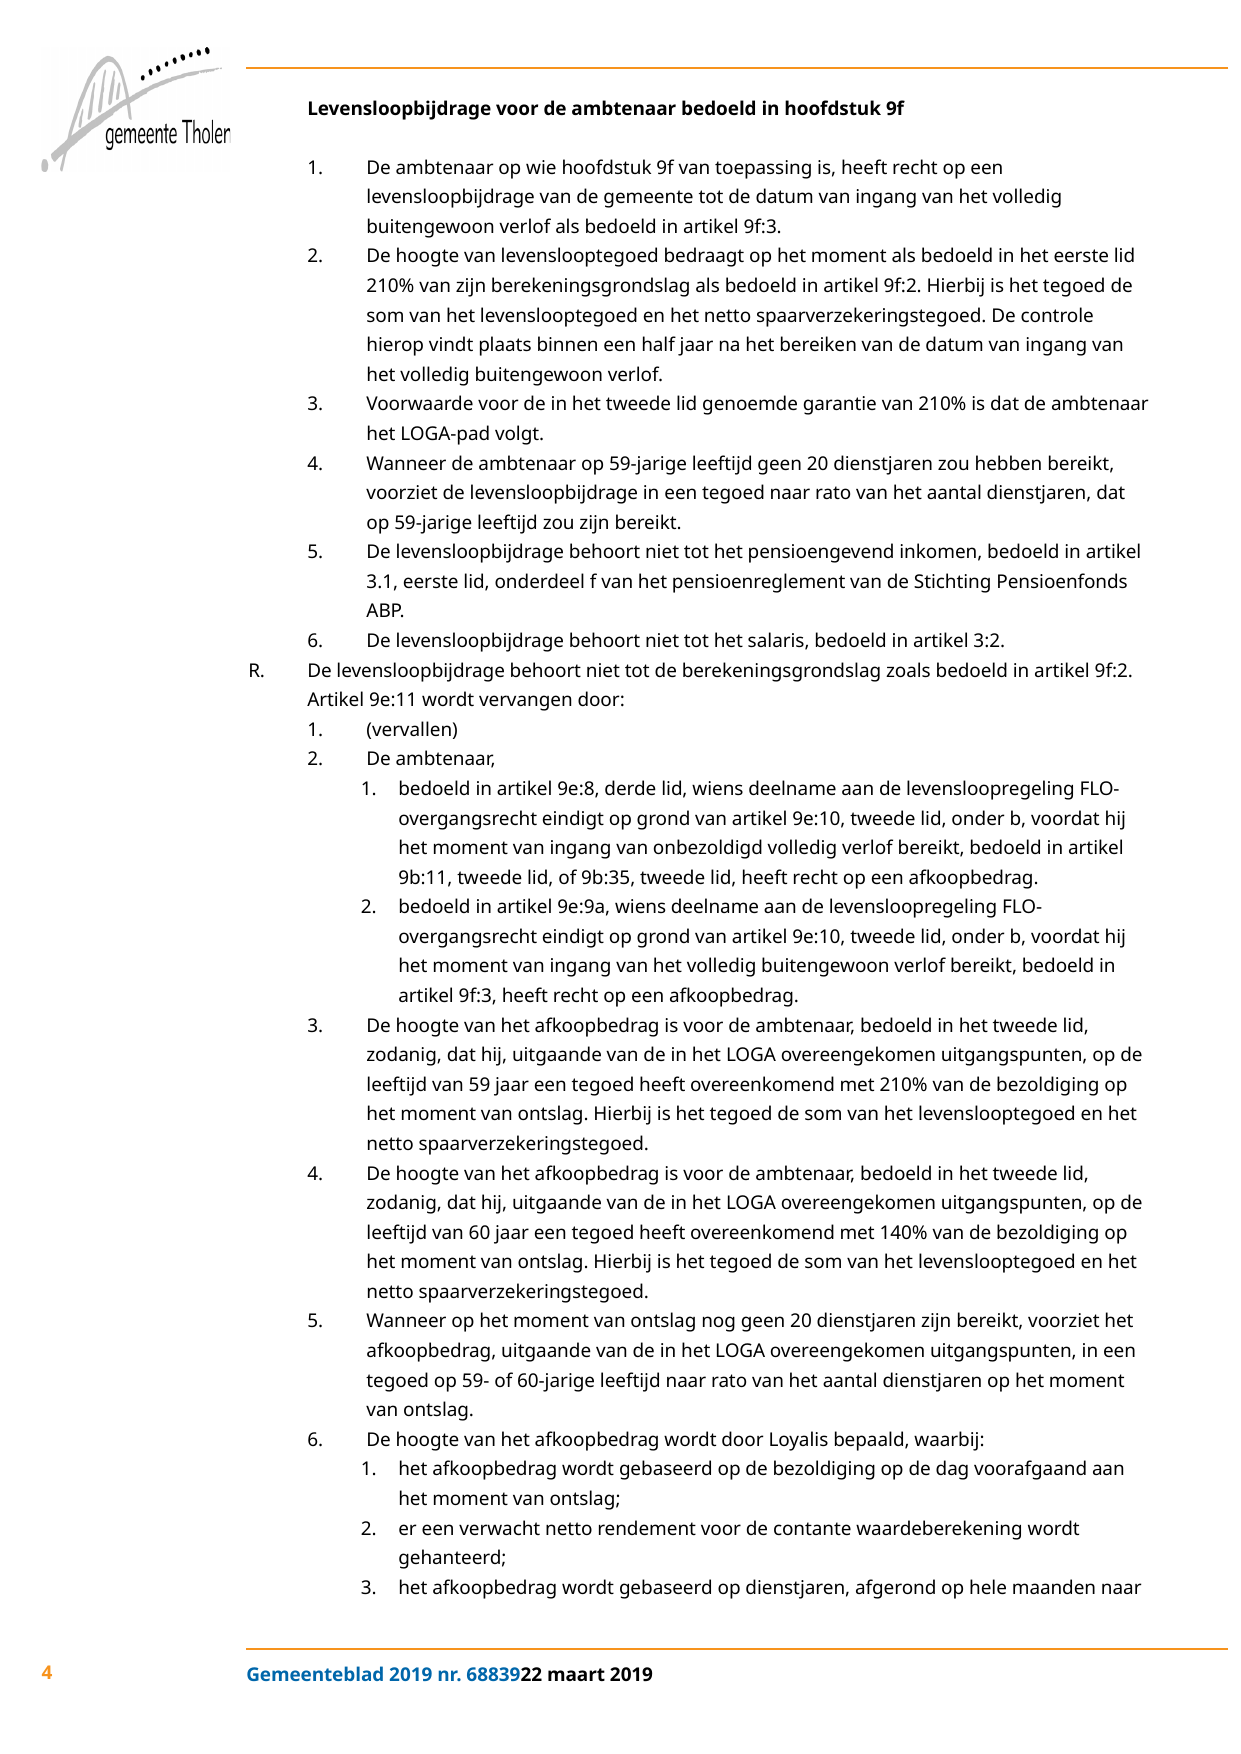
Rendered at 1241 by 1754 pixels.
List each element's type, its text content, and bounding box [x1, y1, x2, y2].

list De levensloopbijdrage behoort niet tot het salaris, bedoeld in artikel 3:2. [307, 627, 1152, 653]
list De ambtenaar, [307, 746, 1152, 771]
picture [41, 47, 231, 172]
list De hoogte van het afkoopbedrag is voor de ambtenaar, bedoeld in het tweede lid, zodanig, dat hij, uitgaande van de in het LOGA overeengekomen uitgangspunten, op de leeftijd van 60 jaar een tegoed heeft overeenkomend met 140% van de bezoldiging op het moment van ontslag. Hierbij is het tegoed de som van het levenslooptegoed en het netto spaarverzekeringstegoed. [307, 1160, 1152, 1304]
list bedoeld in artikel 9e:9a, wiens deelname aan de levensloopregeling FLO-overgangsrecht eindigt op grond van artikel 9e:10, tweede lid, onder b, voordat hij het moment van ingang van het volledig buitengewoon verlof bereikt, bedoeld in artikel 9f:3, heeft recht op een afkoopbedrag. [361, 893, 1152, 1008]
list De hoogte van levenslooptegoed bedraagt op het moment als bedoeld in het eerste lid 210% van zijn berekeningsgrondslag als bedoeld in artikel 9f:2. Hierbij is het tegoed de som van het levenslooptegoed en het netto spaarverzekeringstegoed. De controle hierop vindt plaats binnen een half jaar na het bereiken van de datum van ingang van het volledig buitengewoon verlof. [307, 243, 1152, 387]
list De levensloopbijdrage behoort niet tot de berekeningsgrondslag zoals bedoeld in artikel 9f:2. Artikel 9e:11 wordt vervangen door: [248, 657, 1152, 712]
list De levensloopbijdrage behoort niet tot het pensioengevend inkomen, bedoeld in artikel 3.1, eerste lid, onderdeel f van het pensioenreglement van de Stichting Pensioenfonds ABP. [307, 538, 1152, 623]
list het afkoopbedrag wordt gebaseerd op dienstjaren, afgerond op hele maanden naar [361, 1574, 1152, 1600]
list Wanneer de ambtenaar op 59-jarige leeftijd geen 20 dienstjaren zou hebben bereikt, voorziet de levensloopbijdrage in een tegoed naar rato van het aantal dienstjaren, dat op 59-jarige leeftijd zou zijn bereikt. [307, 450, 1152, 535]
list er een verwacht netto rendement voor de contante waardeberekening wordt gehanteerd; [361, 1515, 1152, 1570]
list De ambtenaar op wie hoofdstuk 9f van toepassing is, heeft recht op een levensloopbijdrage van de gemeente tot de datum van ingang van het volledig buitengewoon verlof als bedoeld in artikel 9f:3. [307, 154, 1152, 239]
list De hoogte van het afkoopbedrag is voor de ambtenaar, bedoeld in het tweede lid, zodanig, dat hij, uitgaande van de in het LOGA overeengekomen uitgangspunten, op de leeftijd van 59 jaar een tegoed heeft overeenkomend met 210% van de bezoldiging op het moment van ontslag. Hierbij is het tegoed de som van het levenslooptegoed en het netto spaarverzekeringstegoed. [307, 1012, 1152, 1156]
list (vervallen) [307, 716, 1152, 742]
list De hoogte van het afkoopbedrag wordt door Loyalis bepaald, waarbij: [307, 1426, 1152, 1452]
list Wanneer op het moment van ontslag nog geen 20 dienstjaren zijn bereikt, voorziet het afkoopbedrag, uitgaande van de in het LOGA overeengekomen uitgangspunten, in een tegoed op 59- of 60-jarige leeftijd naar rato van het aantal dienstjaren op het moment van ontslag. [307, 1308, 1152, 1422]
list bedoeld in artikel 9e:8, derde lid, wiens deelname aan de levensloopregeling FLO-overgangsrecht eindigt op grond van artikel 9e:10, tweede lid, onder b, voordat hij het moment van ingang van onbezoldigd volledig verlof bereikt, bedoeld in artikel 9b:11, tweede lid, of 9b:35, tweede lid, heeft recht op een afkoopbedrag. [361, 775, 1152, 890]
list Voorwaarde voor de in het tweede lid genoemde garantie van 210% is dat de ambtenaar het LOGA-pad volgt. [307, 391, 1152, 446]
list Levensloopbijdrage voor de ambtenaar bedoeld in hoofdstuk 9f [248, 95, 1152, 121]
list het afkoopbedrag wordt gebaseerd op de bezoldiging op de dag voorafgaand aan het moment van ontslag; [361, 1456, 1152, 1511]
